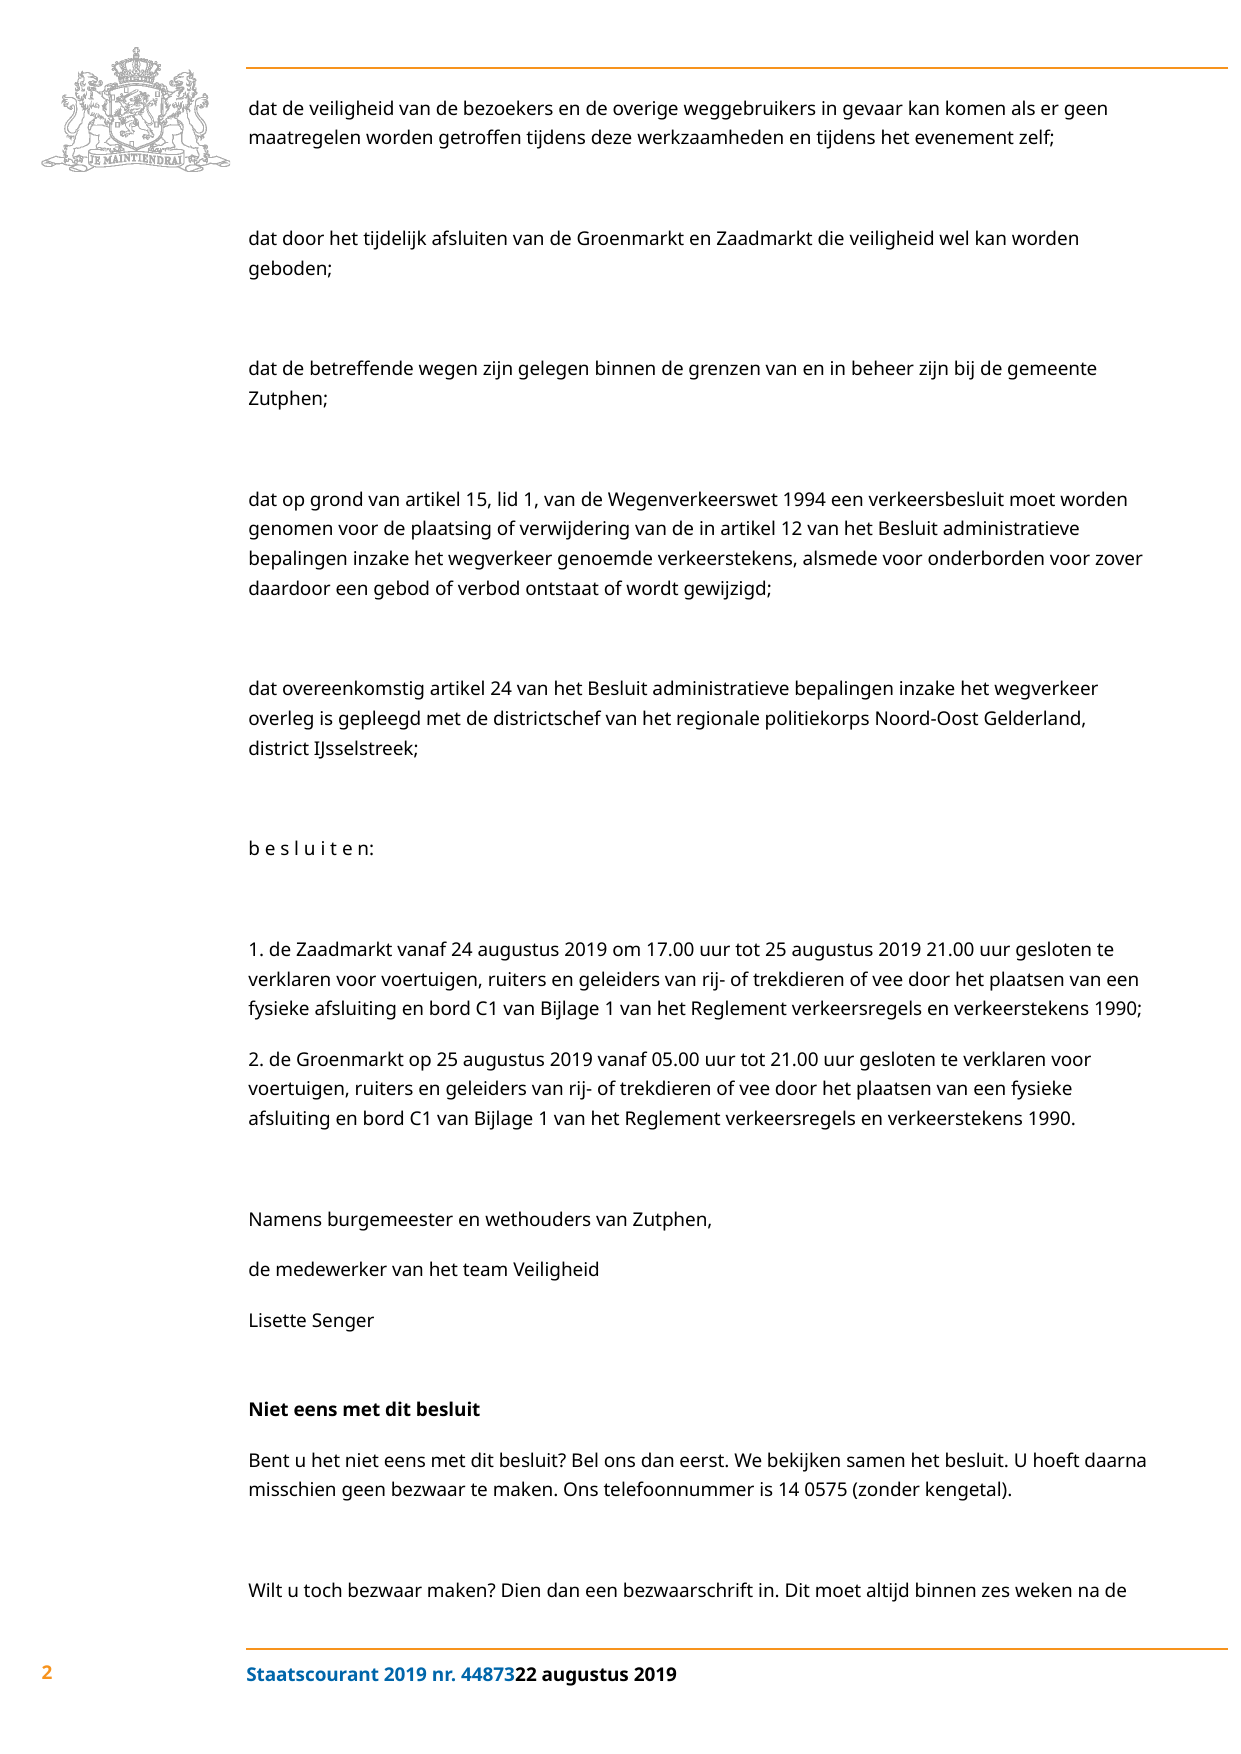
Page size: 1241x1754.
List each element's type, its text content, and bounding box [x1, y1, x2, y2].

text Bent u het niet eens met dit besluit? Bel ons dan eerst. We bekijken samen het besluit. U hoeft daarna misschien geen bezwaar te maken. Ons telefoonnummer is 14 0575 (zonder kengetal). [248, 1447, 1152, 1502]
text dat overeenkomstig artikel 24 van het Besluit administratieve bepalingen inzake het wegverkeer overleg is gepleegd met de districtschef van het regionale politiekorps Noord-Oost Gelderland, district IJsselstreek; [248, 676, 1152, 761]
text 2. de Groenmarkt op 25 augustus 2019 vanaf 05.00 uur tot 21.00 uur gesloten te verklaren voor voertuigen, ruiters en geleiders van rij- of trekdieren of vee door het plaatsen van een fysieke afsluiting en bord C1 van Bijlage 1 van het Reglement verkeersregels en verkeerstekens 1990. [248, 1046, 1152, 1131]
text 1. de Zaadmarkt vanaf 24 augustus 2019 om 17.00 uur tot 25 augustus 2019 21.00 uur gesloten te verklaren voor voertuigen, ruiters en geleiders van rij- of trekdieren of vee door het plaatsen van een fysieke afsluiting en bord C1 van Bijlage 1 van het Reglement verkeersregels en verkeerstekens 1990; [248, 936, 1152, 1021]
picture [41, 47, 231, 172]
text Lisette Senger [248, 1307, 1152, 1333]
text b e s l u i t e n: [248, 836, 1152, 861]
text Namens burgemeester en wethouders van Zutphen, [248, 1206, 1152, 1232]
text Wilt u toch bezwaar maken? Dien dan een bezwaarschrift in. Dit moet altijd binnen zes weken na de [248, 1577, 1152, 1603]
text dat de betreffende wegen zijn gelegen binnen de grenzen van en in beheer zijn bij de gemeente Zutphen; [248, 356, 1152, 411]
text de medewerker van het team Veiligheid [248, 1256, 1152, 1282]
text Niet eens met dit besluit [248, 1397, 1152, 1422]
text dat de veiligheid van de bezoekers en de overige weggebruikers in gevaar kan komen als er geen maatregelen worden getroffen tijdens deze werkzaamheden en tijdens het evenement zelf; [248, 95, 1152, 150]
text dat op grond van artikel 15, lid 1, van de Wegenverkeerswet 1994 een verkeersbesluit moet worden genomen voor de plaatsing of verwijdering van de in artikel 12 van het Besluit administratieve bepalingen inzake het wegverkeer genoemde verkeerstekens, alsmede voor onderborden voor zover daardoor een gebod of verbod ontstaat of wordt gewijzigd; [248, 486, 1152, 601]
text dat door het tijdelijk afsluiten van de Groenmarkt en Zaadmarkt die veiligheid wel kan worden geboden; [248, 225, 1152, 281]
